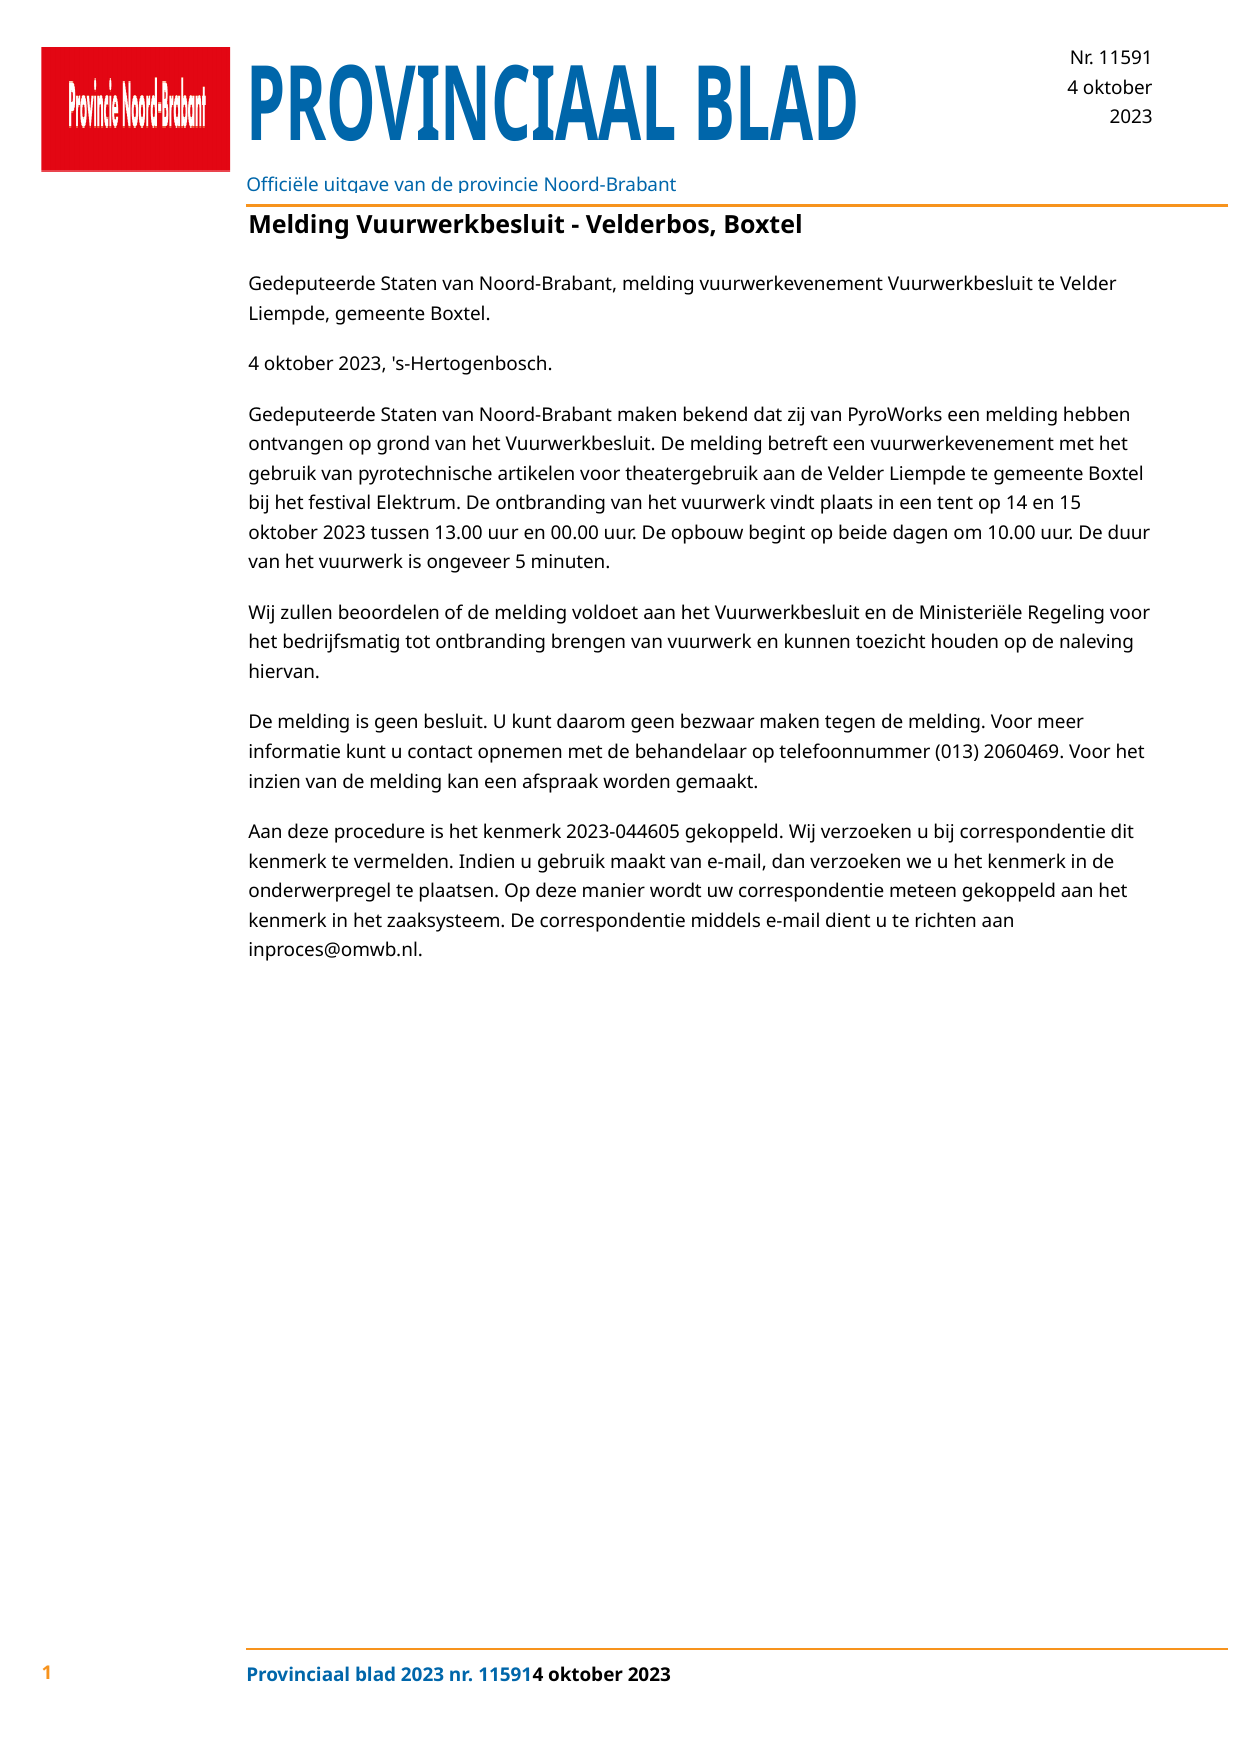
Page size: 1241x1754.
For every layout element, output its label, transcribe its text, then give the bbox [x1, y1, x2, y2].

text Aan deze procedure is het kenmerk 2023-044605 gekoppeld. Wij verzoeken u bij correspondentie dit kenmerk te vermelden. Indien u gebruik maakt van e-mail, dan verzoeken we u het kenmerk in de onderwerpregel te plaatsen. Op deze manier wordt uw correspondentie meteen gekoppeld aan het kenmerk in het zaaksysteem. De correspondentie middels e-mail dient u te richten aan inproces@omwb.nl. [248, 818, 1152, 962]
text 4 oktober 2023, 's-Hertogenbosch. [248, 350, 1152, 376]
text Melding Vuurwerkbesluit - Velderbos, Boxtel [248, 207, 1152, 241]
text Wij zullen beoordelen of de melding voldoet aan het Vuurwerkbesluit en de Ministeriële Regeling voor het bedrijfsmatig tot ontbranding brengen van vuurwerk en kunnen toezicht houden op de naleving hiervan. [248, 599, 1152, 684]
text Gedeputeerde Staten van Noord-Brabant maken bekend dat zij van PyroWorks een melding hebben ontvangen op grond van het Vuurwerkbesluit. De melding betreft een vuurwerkevenement met het gebruik van pyrotechnische artikelen voor theatergebruik aan de Velder Liempde te gemeente Boxtel bij het festival Elektrum. De ontbranding van het vuurwerk vindt plaats in een tent op 14 en 15 oktober 2023 tussen 13.00 uur en 00.00 uur. De opbouw begint op beide dagen om 10.00 uur. De duur van het vuurwerk is ongeveer 5 minuten. [248, 401, 1152, 574]
picture [41, 47, 231, 172]
text Gedeputeerde Staten van Noord-Brabant, melding vuurwerkevenement Vuurwerkbesluit te Velder Liempde, gemeente Boxtel. [248, 270, 1152, 326]
text De melding is geen besluit. U kunt daarom geen bezwaar maken tegen de melding. Voor meer informatie kunt u contact opnemen met de behandelaar op telefoonnummer (013) 2060469. Voor het inzien van de melding kan een afspraak worden gemaakt. [248, 709, 1152, 793]
